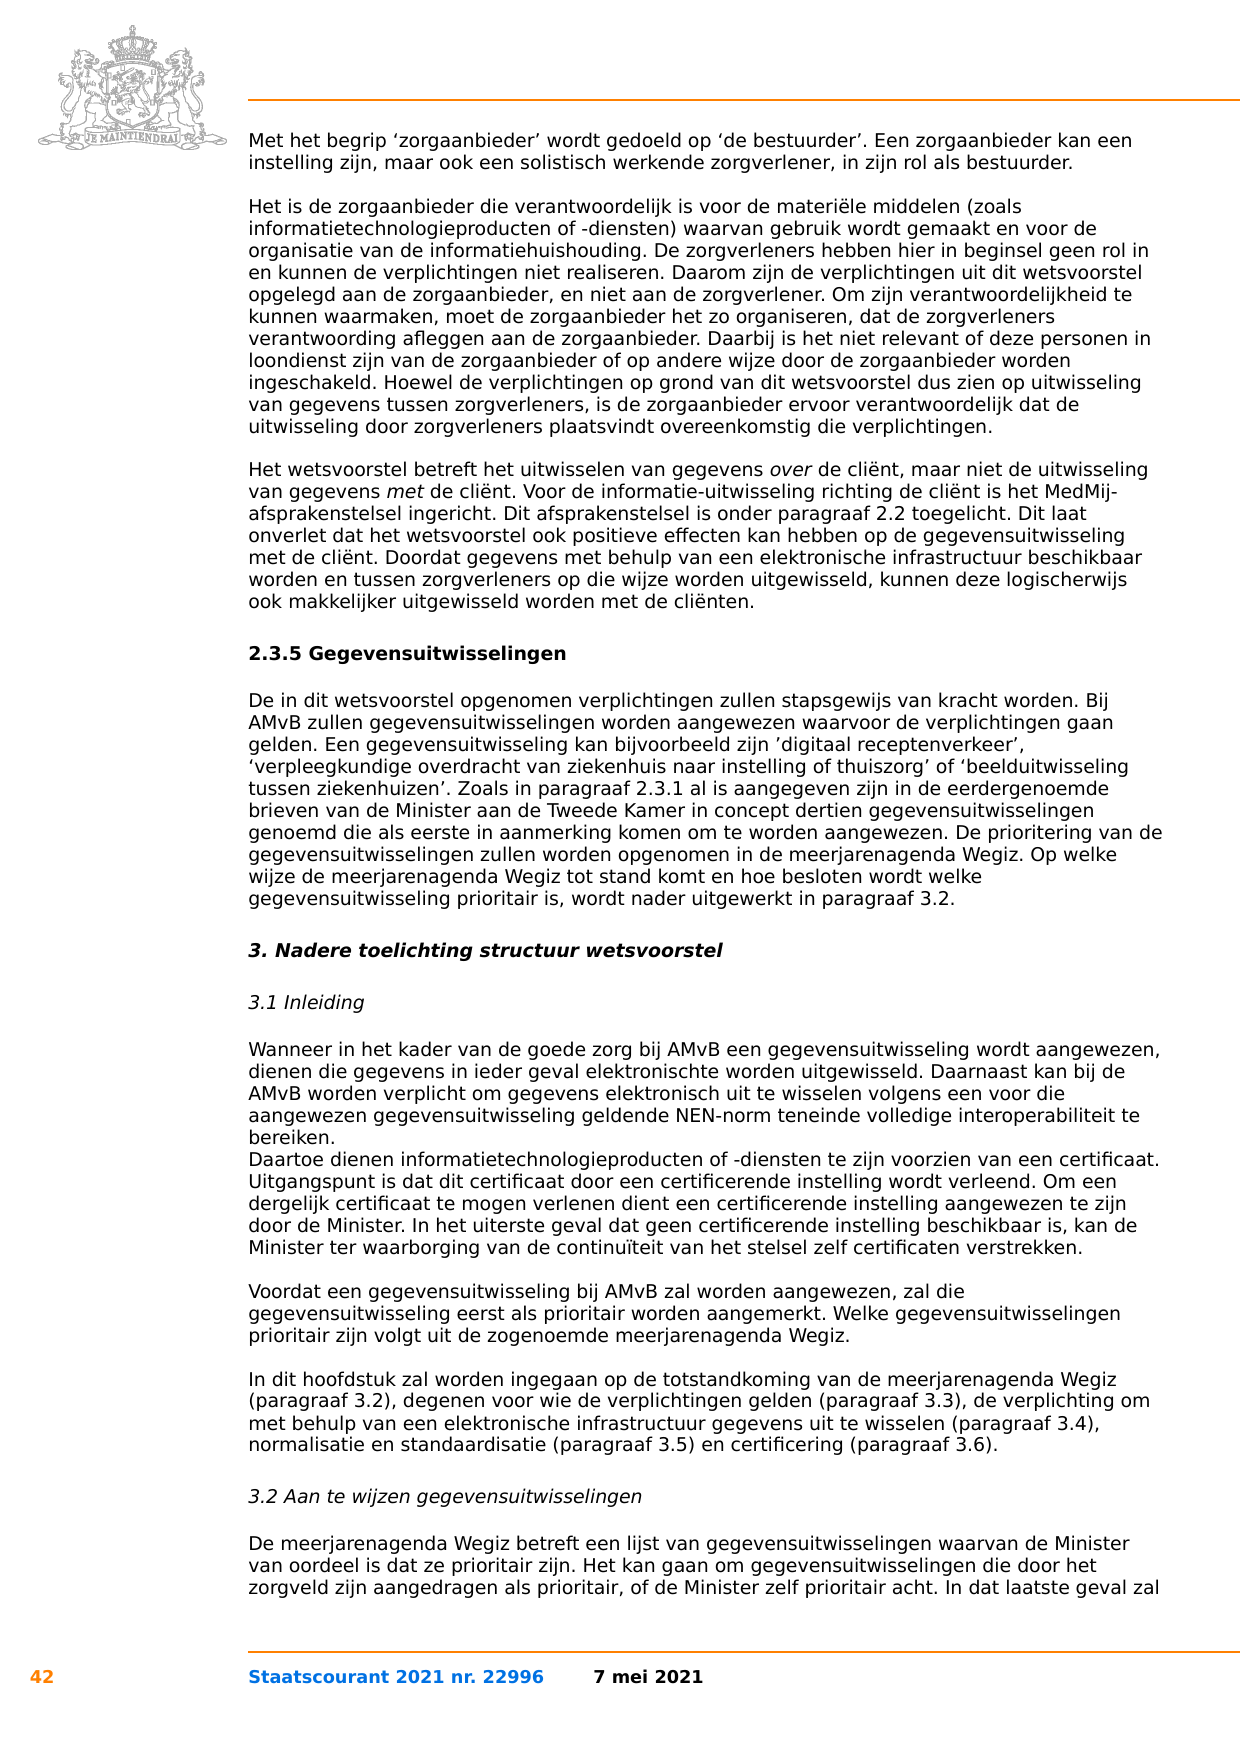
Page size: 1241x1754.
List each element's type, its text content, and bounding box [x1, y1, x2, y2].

subtitle 3. Nadere toelichting structuur wetsvoorstel [248, 940, 1163, 962]
text Met het begrip ‘zorgaanbieder’ wordt gedoeld op ‘de bestuurder’. Een zorgaanbieder kan een instelling zijn, maar ook een solistisch werkende zorgverlener, in zijn rol als bestuurder. [248, 130, 1163, 174]
subtitle 2.3.5 Gegevensuitwisselingen [248, 643, 1163, 665]
text De in dit wetsvoorstel opgenomen verplichtingen zullen stapsgewijs van kracht worden. Bij AMvB zullen gegevensuitwisselingen worden aangewezen waarvoor de verplichtingen gaan gelden. Een gegevensuitwisseling kan bijvoorbeeld zijn ’digitaal receptenverkeer’, ‘verpleegkundige overdracht van ziekenhuis naar instelling of thuiszorg’ of ‘beelduitwisseling tussen ziekenhuizen’. Zoals in paragraaf 2.3.1 al is aangegeven zijn in de eerdergenoemde brieven van de Minister aan de Tweede Kamer in concept dertien gegevensuitwisselingen genoemd die als eerste in aanmerking komen om te worden aangewezen. De prioritering van de gegevensuitwisselingen zullen worden opgenomen in de meerjarenagenda Wegiz. Op welke wijze de meerjarenagenda Wegiz tot stand komt en hoe besloten wordt welke gegevensuitwisseling prioritair is, wordt nader uitgewerkt in paragraaf 3.2. [248, 690, 1163, 910]
text Het wetsvoorstel betreft het uitwisselen van gegevens over de cliënt, maar niet de uitwisseling van gegevens met de cliënt. Voor de informatie-uitwisseling richting de cliënt is het MedMij- afsprakenstelsel ingericht. Dit afsprakenstelsel is onder paragraaf 2.2 toegelicht. Dit laat onverlet dat het wetsvoorstel ook positieve effecten kan hebben op de gegevensuitwisseling met de cliënt. Doordat gegevens met behulp van een elektronische infrastructuur beschikbaar worden en tussen zorgverleners op die wijze worden uitgewisseld, kunnen deze logischerwijs ook makkelijker uitgewisseld worden met de cliënten. [248, 459, 1163, 613]
subtitle 3.1 Inleiding [248, 992, 1163, 1014]
text In dit hoofdstuk zal worden ingegaan op de totstandkoming van de meerjarenagenda Wegiz (paragraaf 3.2), degenen voor wie de verplichtingen gelden (paragraaf 3.3), de verplichting om met behulp van een elektronische infrastructuur gegevens uit te wisselen (paragraaf 3.4), normalisatie en standaardisatie (paragraaf 3.5) en certificering (paragraaf 3.6). [248, 1368, 1163, 1456]
subtitle 3.2 Aan te wijzen gegevensuitwisselingen [248, 1486, 1163, 1508]
text Voordat een gegevensuitwisseling bij AMvB zal worden aangewezen, zal die gegevensuitwisseling eerst als prioritair worden aangemerkt. Welke gegevensuitwisselingen prioritair zijn volgt uit de zogenoemde meerjarenagenda Wegiz. [248, 1281, 1163, 1347]
text De meerjarenagenda Wegiz betreft een lijst van gegevensuitwisselingen waarvan de Minister van oordeel is dat ze prioritair zijn. Het kan gaan om gegevensuitwisselingen die door het zorgveld zijn aangedragen als prioritair, of de Minister zelf prioritair acht. In dat laatste geval zal [248, 1533, 1163, 1599]
text Wanneer in het kader van de goede zorg bij AMvB een gegevensuitwisseling wordt aangewezen, dienen die gegevens in ieder geval elektronischte worden uitgewisseld. Daarnaast kan bij de AMvB worden verplicht om gegevens elektronisch uit te wisselen volgens een voor die aangewezen gegevensuitwisseling geldende NEN-norm teneinde volledige interoperabiliteit te bereiken. [248, 1039, 1163, 1149]
picture [38, 25, 227, 150]
text Daartoe dienen informatietechnologieproducten of -diensten te zijn voorzien van een certificaat. Uitgangspunt is dat dit certificaat door een certificerende instelling wordt verleend. Om een dergelijk certificaat te mogen verlenen dient een certificerende instelling aangewezen te zijn door de Minister. In het uiterste geval dat geen certificerende instelling beschikbaar is, kan de Minister ter waarborging van de continuïteit van het stelsel zelf certificaten verstrekken. [248, 1149, 1163, 1259]
text Het is de zorgaanbieder die verantwoordelijk is voor de materiële middelen (zoals informatietechnologieproducten of -diensten) waarvan gebruik wordt gemaakt en voor de organisatie van de informatiehuishouding. De zorgverleners hebben hier in beginsel geen rol in en kunnen de verplichtingen niet realiseren. Daarom zijn de verplichtingen uit dit wetsvoorstel opgelegd aan de zorgaanbieder, en niet aan de zorgverlener. Om zijn verantwoordelijkheid te kunnen waarmaken, moet de zorgaanbieder het zo organiseren, dat de zorgverleners verantwoording afleggen aan de zorgaanbieder. Daarbij is het niet relevant of deze personen in loondienst zijn van de zorgaanbieder of op andere wijze door de zorgaanbieder worden ingeschakeld. Hoewel de verplichtingen op grond van dit wetsvoorstel dus zien op uitwisseling van gegevens tussen zorgverleners, is de zorgaanbieder ervoor verantwoordelijk dat de uitwisseling door zorgverleners plaatsvindt overeenkomstig die verplichtingen. [248, 196, 1163, 437]
